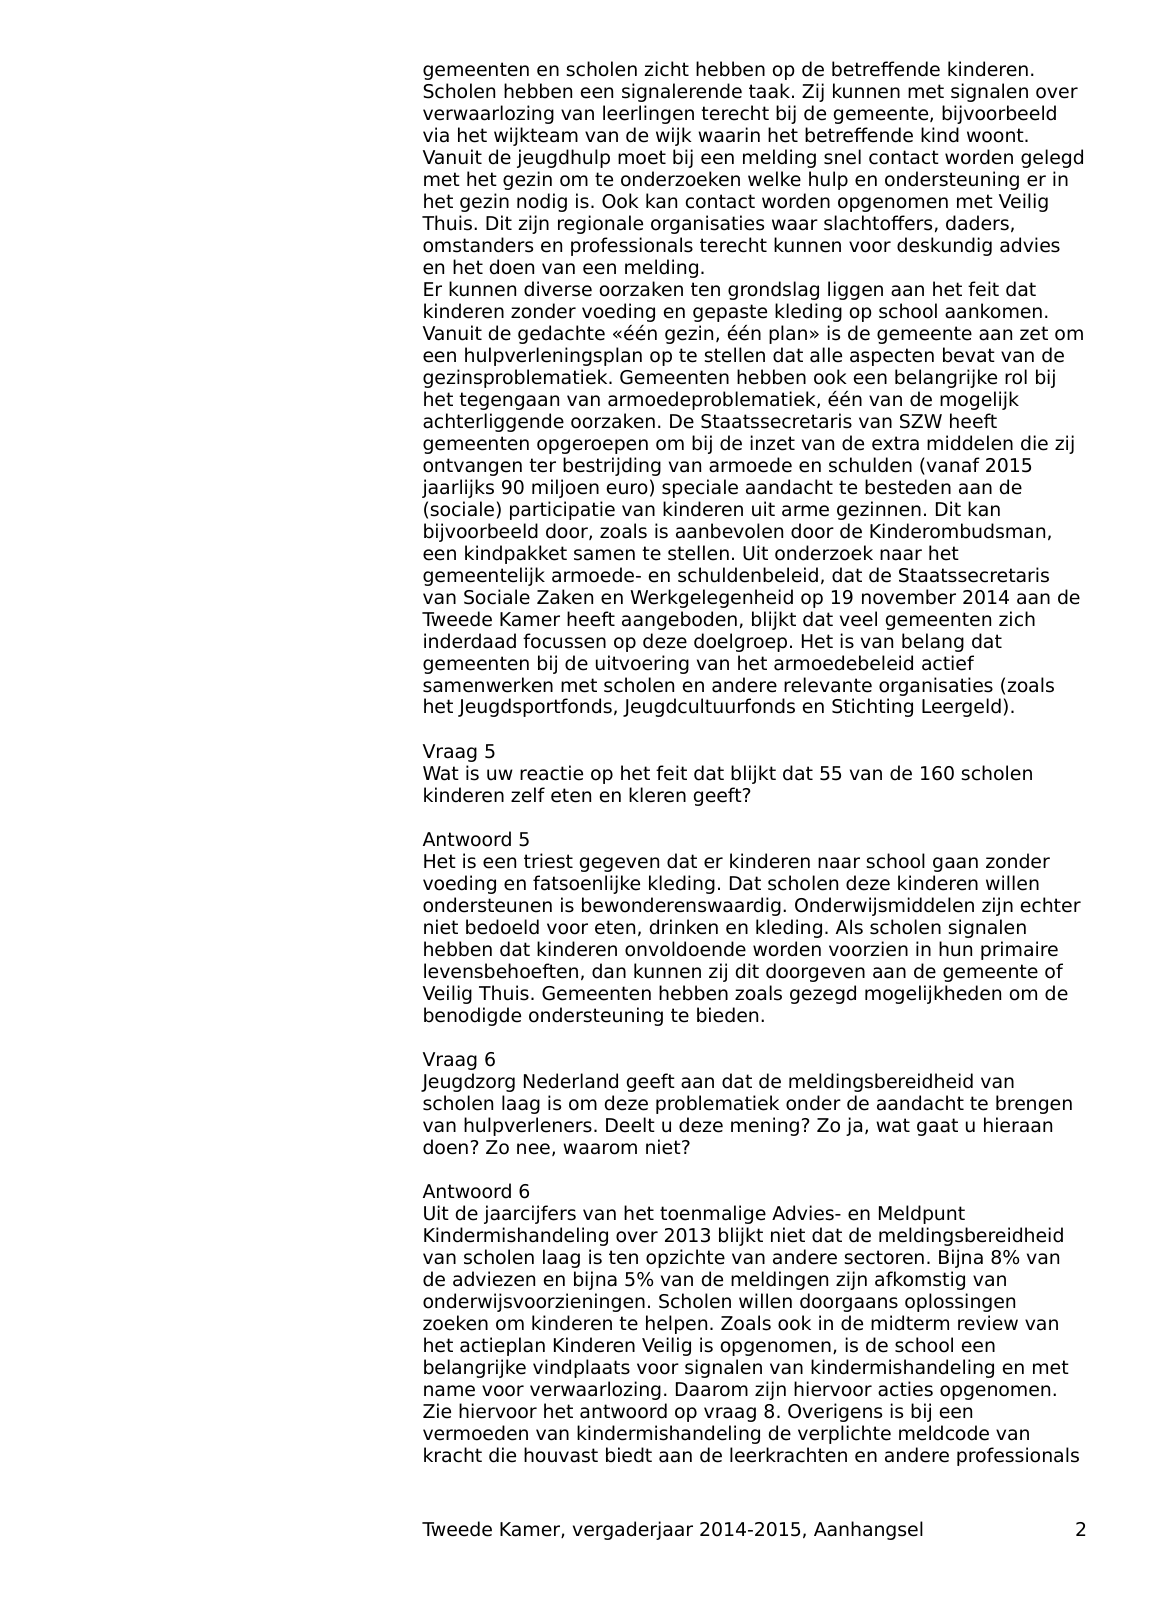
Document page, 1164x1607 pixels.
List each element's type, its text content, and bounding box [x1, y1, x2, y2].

text gemeenten en scholen zicht hebben op de betreffende kinderen. Scholen hebben een signalerende taak. Zij kunnen met signalen over verwaarlozing van leerlingen terecht bij de gemeente, bijvoorbeeld via het wijkteam van de wijk waarin het betreffende kind woont. Vanuit de jeugdhulp moet bij een melding snel contact worden gelegd met het gezin om te onderzoeken welke hulp en ondersteuning er in het gezin nodig is. Ook kan contact worden opgenomen met Veilig Thuis. Dit zijn regionale organisaties waar slachtoffers, daders, omstanders en professionals terecht kunnen voor deskundig advies en het doen van een melding. [422, 59, 1087, 279]
text Vraag 5 [422, 741, 1087, 763]
text Uit de jaarcijfers van het toenmalige Advies- en Meldpunt Kindermishandeling over 2013 blijkt niet dat de meldingsbereidheid van scholen laag is ten opzichte van andere sectoren. Bijna 8% van de adviezen en bijna 5% van de meldingen zijn afkomstig van onderwijsvoorzieningen. Scholen willen doorgaans oplossingen zoeken om kinderen te helpen. Zoals ook in de midterm review van het actieplan Kinderen Veilig is opgenomen, is de school een belangrijke vindplaats voor signalen van kindermishandeling en met name voor verwaarlozing. Daarom zijn hiervoor acties opgenomen. Zie hiervoor het antwoord op vraag 8. Overigens is bij een vermoeden van kindermishandeling de verplichte meldcode van kracht die houvast biedt aan de leerkrachten en andere professionals [422, 1203, 1087, 1467]
text Het is een triest gegeven dat er kinderen naar school gaan zonder voeding en fatsoenlijke kleding. Dat scholen deze kinderen willen ondersteunen is bewonderenswaardig. Onderwijsmiddelen zijn echter niet bedoeld voor eten, drinken en kleding. Als scholen signalen hebben dat kinderen onvoldoende worden voorzien in hun primaire levensbehoeften, dan kunnen zij dit doorgeven aan de gemeente of Veilig Thuis. Gemeenten hebben zoals gezegd mogelijkheden om de benodigde ondersteuning te bieden. [422, 851, 1087, 1027]
text Wat is uw reactie op het feit dat blijkt dat 55 van de 160 scholen kinderen zelf eten en kleren geeft? [422, 763, 1087, 807]
text Antwoord 5 [422, 829, 1087, 851]
text Er kunnen diverse oorzaken ten grondslag liggen aan het feit dat kinderen zonder voeding en gepaste kleding op school aankomen. Vanuit de gedachte «één gezin, één plan» is de gemeente aan zet om een hulpverleningsplan op te stellen dat alle aspecten bevat van de gezinsproblematiek. Gemeenten hebben ook een belangrijke rol bij het tegengaan van armoedeproblematiek, één van de mogelijk achterliggende oorzaken. De Staatssecretaris van SZW heeft gemeenten opgeroepen om bij de inzet van de extra middelen die zij ontvangen ter bestrijding van armoede en schulden (vanaf 2015 jaarlijks 90 miljoen euro) speciale aandacht te besteden aan de (sociale) participatie van kinderen uit arme gezinnen. Dit kan bijvoorbeeld door, zoals is aanbevolen door de Kinderombudsman, een kindpakket samen te stellen. Uit onderzoek naar het gemeentelijk armoede- en schuldenbeleid, dat de Staatssecretaris van Sociale Zaken en Werkgelegenheid op 19 november 2014 aan de Tweede Kamer heeft aangeboden, blijkt dat veel gemeenten zich inderdaad focussen op deze doelgroep. Het is van belang dat gemeenten bij de uitvoering van het armoedebeleid actief samenwerken met scholen en andere relevante organisaties (zoals het Jeugdsportfonds, Jeugdcultuurfonds en Stichting Leergeld). [422, 279, 1087, 718]
text Jeugdzorg Nederland geeft aan dat de meldingsbereidheid van scholen laag is om deze problematiek onder de aandacht te brengen van hulpverleners. Deelt u deze mening? Zo ja, wat gaat u hieraan doen? Zo nee, waarom niet? [422, 1071, 1087, 1159]
text Vraag 6 [422, 1049, 1087, 1071]
text Antwoord 6 [422, 1181, 1087, 1203]
